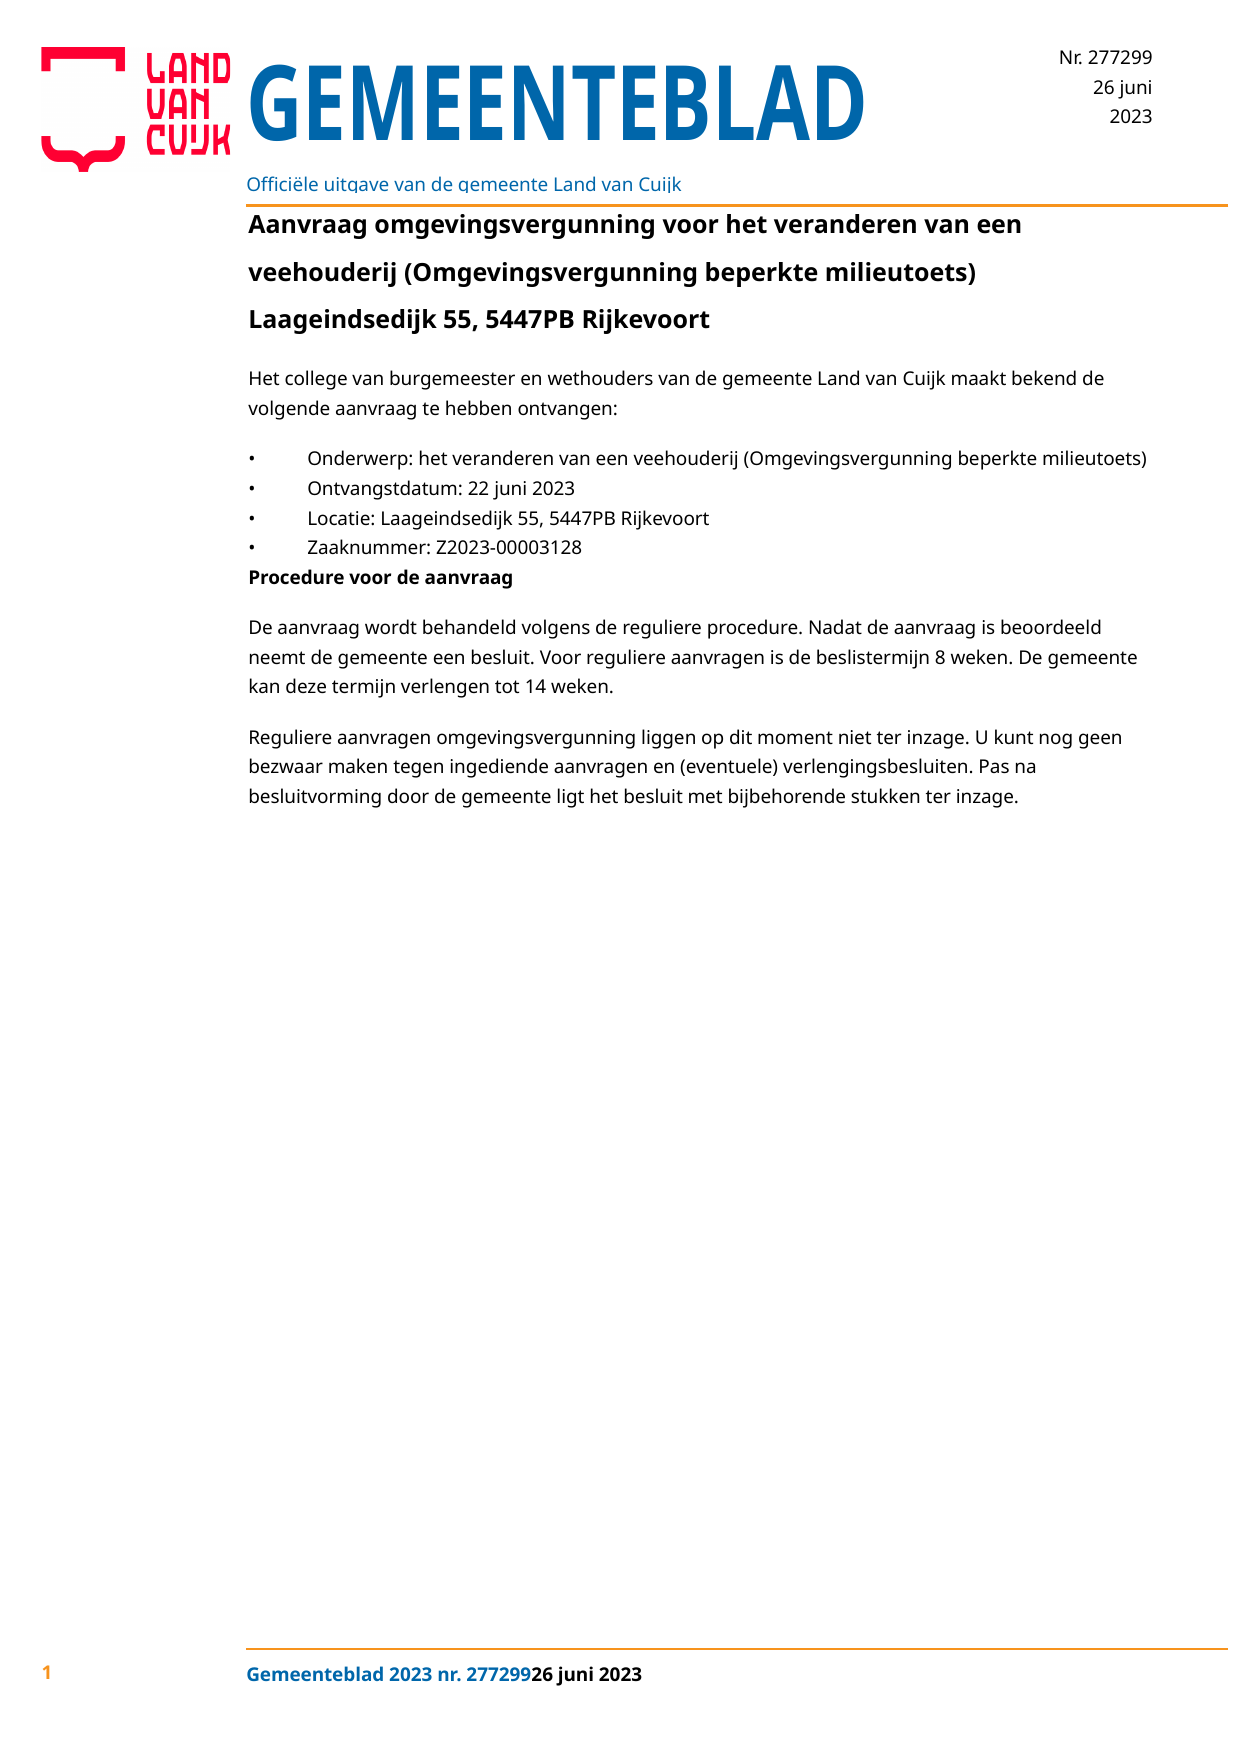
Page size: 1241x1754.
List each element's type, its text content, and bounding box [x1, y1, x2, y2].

picture [41, 47, 231, 172]
text Reguliere aanvragen omgevingsvergunning liggen op dit moment niet ter inzage. U kunt nog geen bezwaar maken tegen ingediende aanvragen en (eventuele) verlengingsbesluiten. Pas na besluitvorming door de gemeente ligt het besluit met bijbehorende stukken ter inzage. [248, 724, 1152, 809]
list Locatie: Laageindsedijk 55, 5447PB Rijkevoort [248, 505, 1152, 530]
text Het college van burgemeester en wethouders van de gemeente Land van Cuijk maakt bekend de volgende aanvraag te hebben ontvangen: [248, 366, 1152, 421]
text Aanvraag omgevingsvergunning voor het veranderen van een veehouderij (Omgevingsvergunning beperkte milieutoets) Laageindsedijk 55, 5447PB Rijkevoort [248, 207, 1152, 336]
list Ontvangstdatum: 22 juni 2023 [248, 475, 1152, 501]
list Onderwerp: het veranderen van een veehouderij (Omgevingsvergunning beperkte milieutoets) [248, 446, 1152, 471]
text Procedure voor de aanvraag [248, 564, 1152, 589]
text De aanvraag wordt behandeld volgens de reguliere procedure. Nadat de aanvraag is beoordeeld neemt de gemeente een besluit. Voor reguliere aanvragen is de beslistermijn 8 weken. De gemeente kan deze termijn verlengen tot 14 weken. [248, 614, 1152, 699]
list Zaaknummer: Z2023-00003128 [248, 534, 1152, 560]
